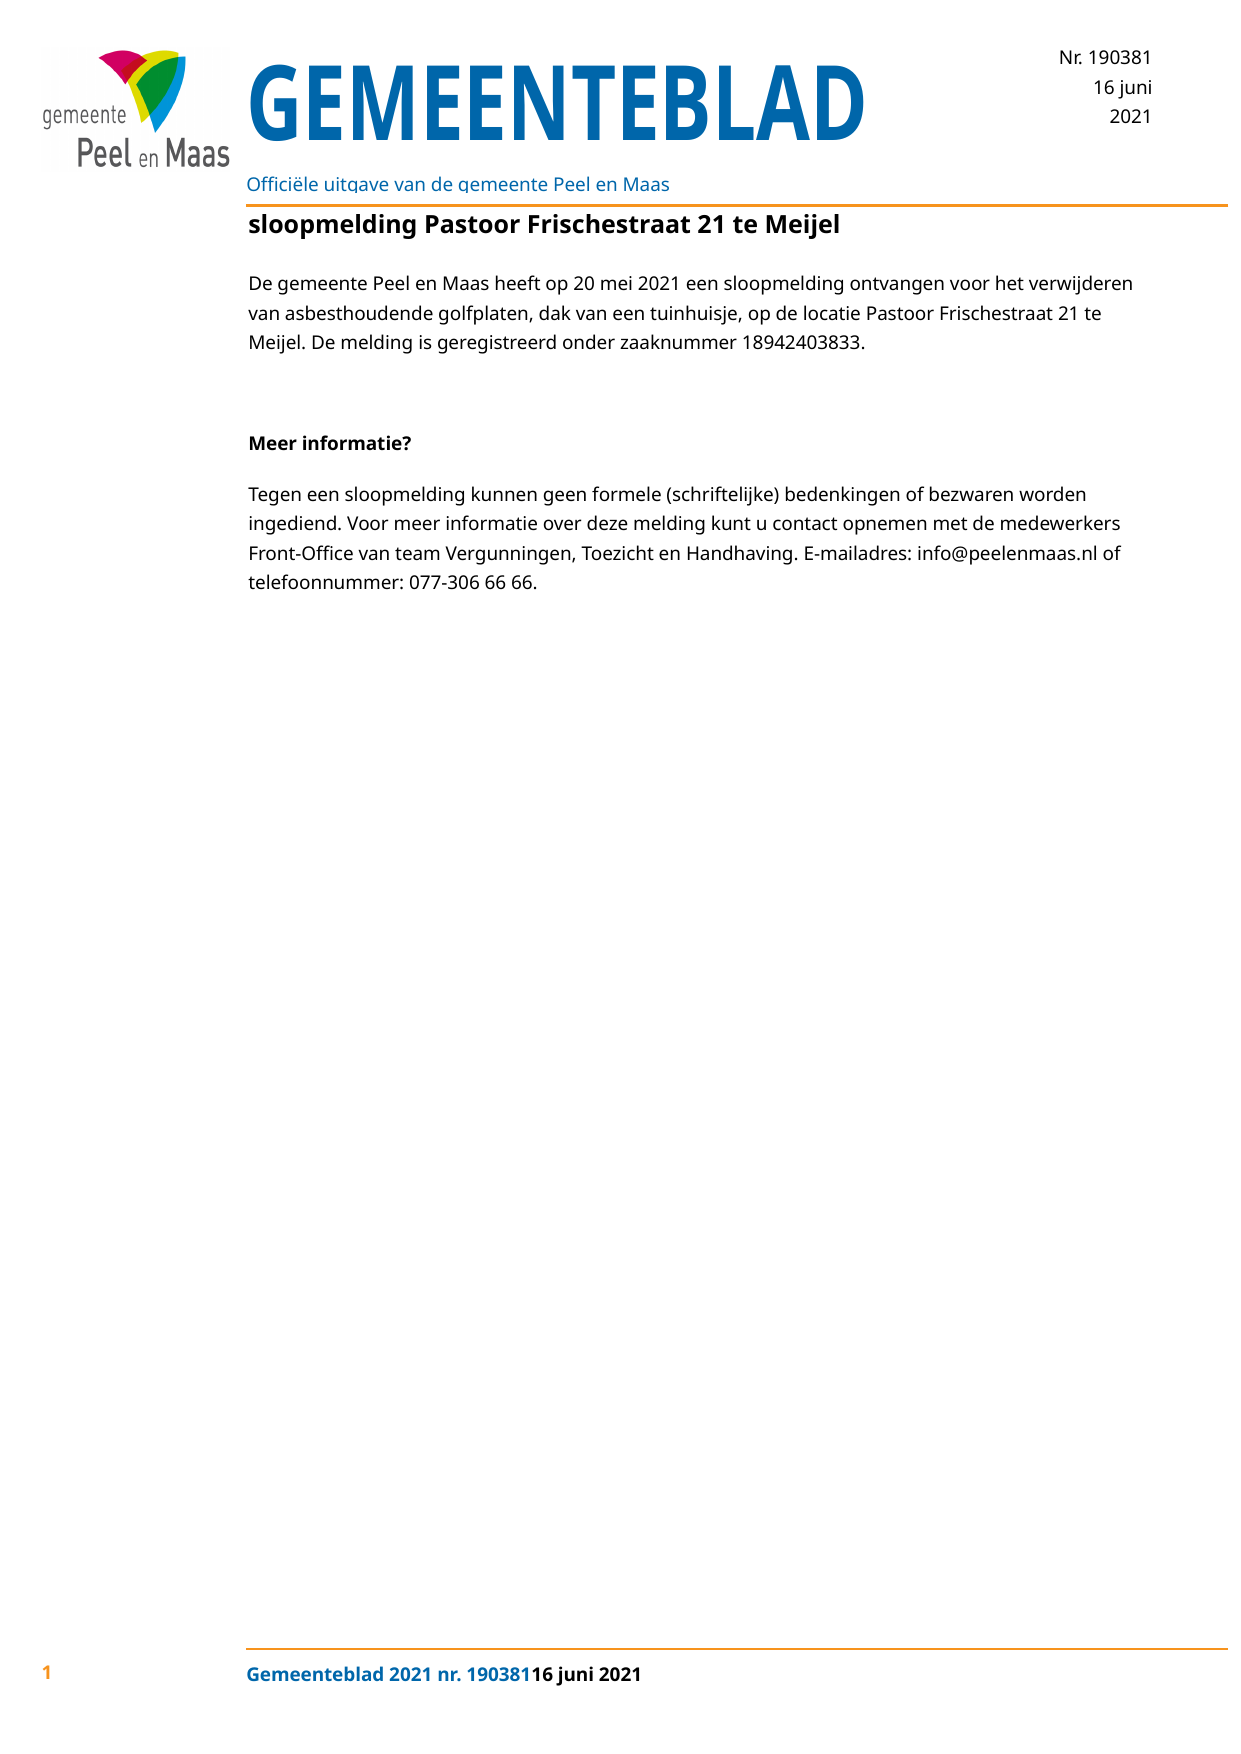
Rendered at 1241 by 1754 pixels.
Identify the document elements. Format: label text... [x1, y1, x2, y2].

text Tegen een sloopmelding kunnen geen formele (schriftelijke) bedenkingen of bezwaren worden ingediend. Voor meer informatie over deze melding kunt u contact opnemen met de medewerkers Front-Office van team Vergunningen, Toezicht en Handhaving. E-mailadres: info@peelenmaas.nl of telefoonnummer: 077-306 66 66. [248, 481, 1152, 595]
text Meer informatie? [248, 430, 1152, 456]
text sloopmelding Pastoor Frischestraat 21 te Meijel [248, 207, 1152, 241]
text De gemeente Peel en Maas heeft op 20 mei 2021 een sloopmelding ontvangen voor het verwijderen van asbesthoudende golfplaten, dak van een tuinhuisje, op de locatie Pastoor Frischestraat 21 te Meijel. De melding is geregistreerd onder zaaknummer 18942403833. [248, 270, 1152, 355]
picture [41, 47, 231, 172]
